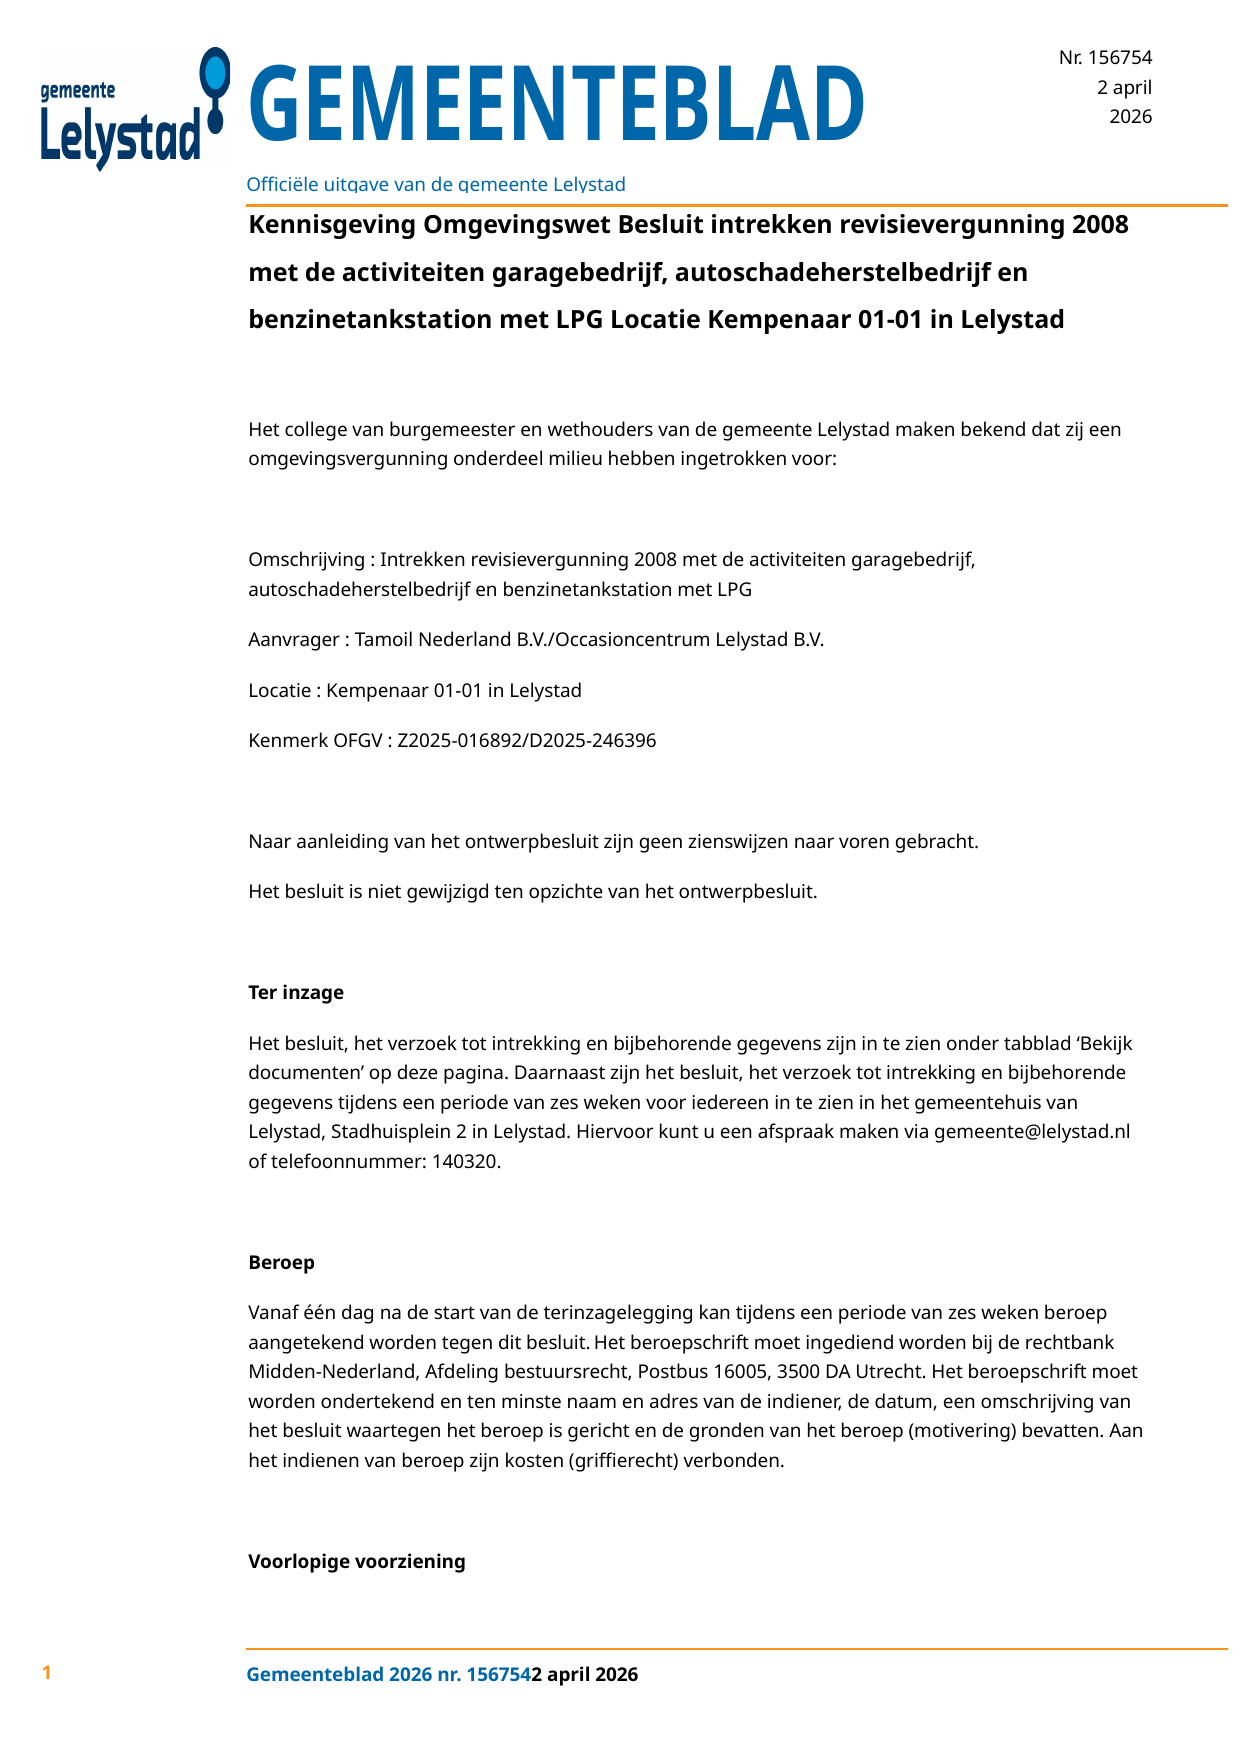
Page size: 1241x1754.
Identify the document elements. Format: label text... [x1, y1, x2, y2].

text Kenmerk OFGV : Z2025-016892/D2025-246396 [248, 727, 1152, 753]
text Aanvrager : Tamoil Nederland B.V./Occasioncentrum Lelystad B.V. [248, 626, 1152, 652]
text Vanaf één dag na de start van de terinzagelegging kan tijdens een periode van zes weken beroep aangetekend worden tegen dit besluit. Het beroepschrift moet ingediend worden bij de rechtbank Midden-Nederland, Afdeling bestuursrecht, Postbus 16005, 3500 DA Utrecht. Het beroepschrift moet worden ondertekend en ten minste naam en adres van de indiener, de datum, een omschrijving van het besluit waartegen het beroep is gericht en de gronden van het beroep (motivering) bevatten. Aan het indienen van beroep zijn kosten (griffierecht) verbonden. [248, 1299, 1152, 1473]
text Het besluit, het verzoek tot intrekking en bijbehorende gegevens zijn in te zien onder tabblad ‘Bekijk documenten’ op deze pagina. Daarnaast zijn het besluit, het verzoek tot intrekking en bijbehorende gegevens tijdens een periode van zes weken voor iedereen in te zien in het gemeentehuis van Lelystad, Stadhuisplein 2 in Lelystad. Hiervoor kunt u een afspraak maken via gemeente@lelystad.nl of telefoonnummer: 140320. [248, 1030, 1152, 1174]
text Het besluit is niet gewijzigd ten opzichte van het ontwerpbesluit. [248, 878, 1152, 904]
picture [41, 47, 231, 172]
text Het college van burgemeester en wethouders van de gemeente Lelystad maken bekend dat zij een omgevingsvergunning onderdeel milieu hebben ingetrokken voor: [248, 416, 1152, 471]
text Locatie : Kempenaar 01-01 in Lelystad [248, 677, 1152, 702]
text Ter inzage [248, 979, 1152, 1005]
text Kennisgeving Omgevingswet Besluit intrekken revisievergunning 2008 met de activiteiten garagebedrijf, autoschadeherstelbedrijf en benzinetankstation met LPG Locatie Kempenaar 01-01 in Lelystad [248, 207, 1152, 336]
text Beroep [248, 1249, 1152, 1274]
text Naar aanleiding van het ontwerpbesluit zijn geen zienswijzen naar voren gebracht. [248, 828, 1152, 854]
text Omschrijving : Intrekken revisievergunning 2008 met de activiteiten garagebedrijf, autoschadeherstelbedrijf en benzinetankstation met LPG [248, 546, 1152, 602]
text Voorlopige voorziening [248, 1548, 1152, 1574]
